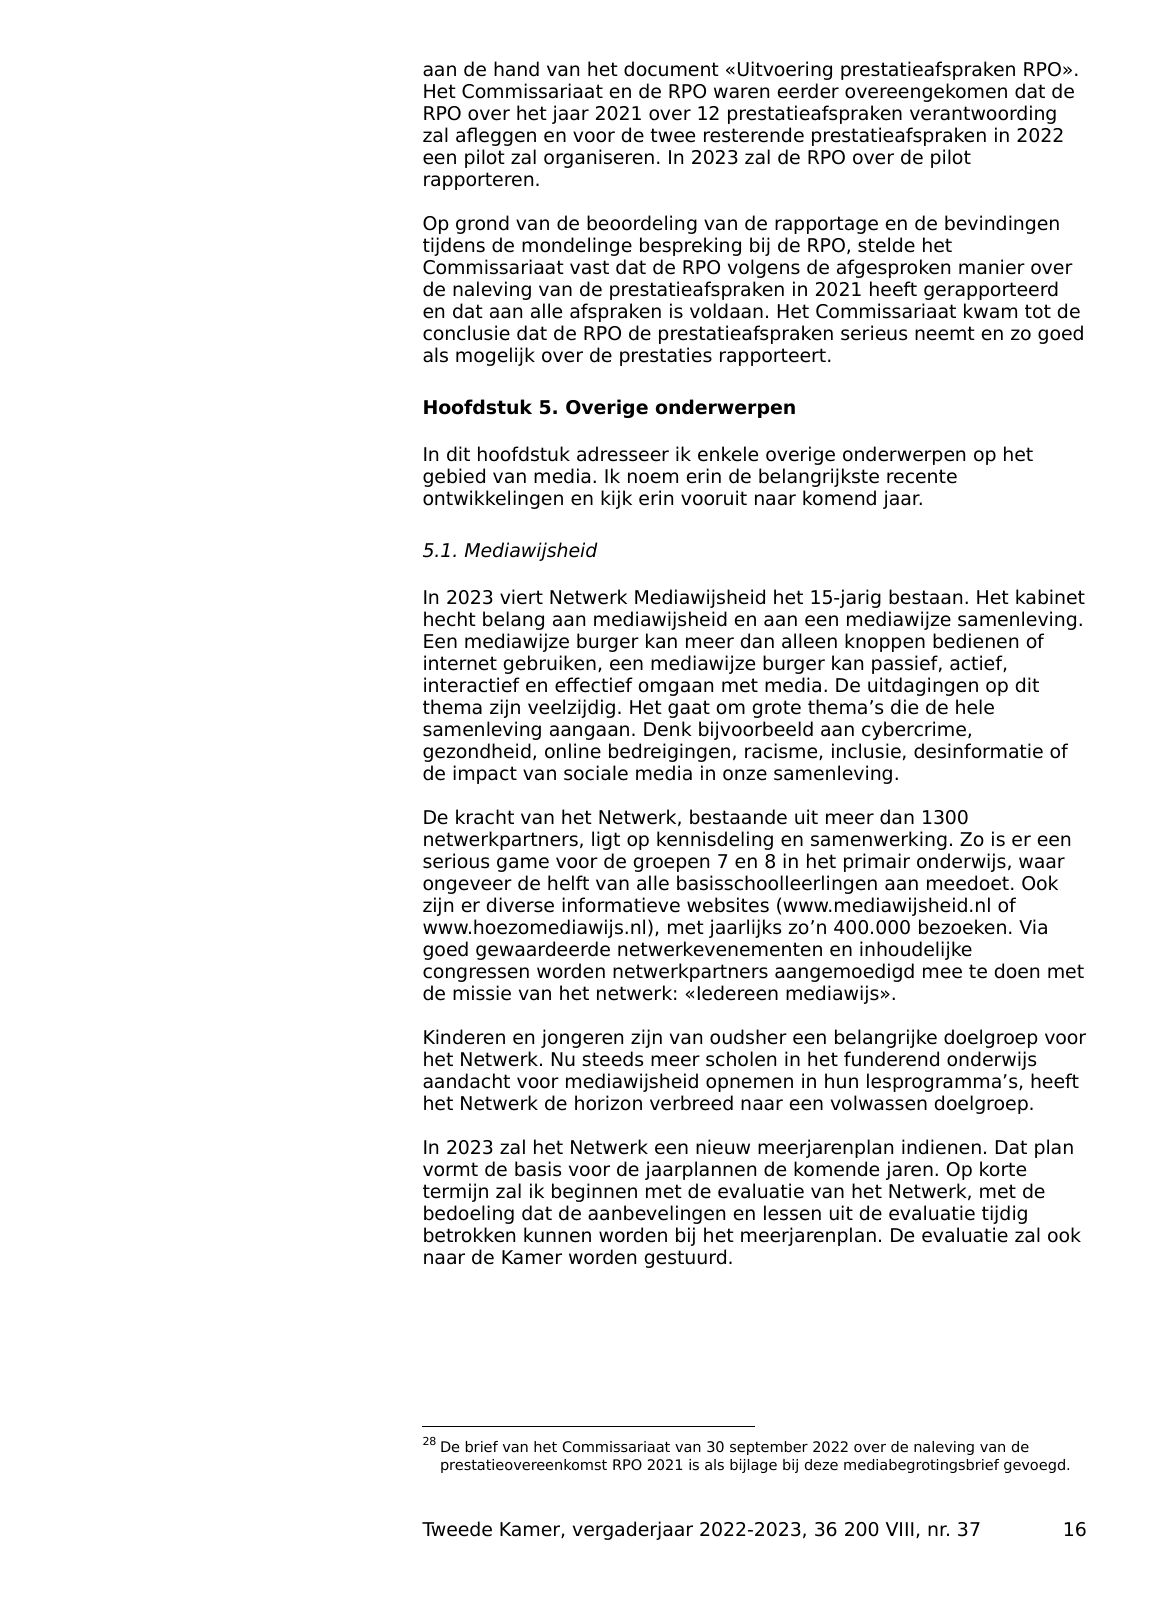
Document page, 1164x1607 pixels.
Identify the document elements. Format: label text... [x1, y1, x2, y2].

text Kinderen en jongeren zijn van oudsher een belangrijke doelgroep voor het Netwerk. Nu steeds meer scholen in het funderend onderwijs aandacht voor mediawijsheid opnemen in hun lesprogramma’s, heeft het Netwerk de horizon verbreed naar een volwassen doelgroep. [422, 1027, 1087, 1115]
subtitle Hoofdstuk 5. Overige onderwerpen [422, 397, 1087, 419]
text In 2023 viert Netwerk Mediawijsheid het 15-jarig bestaan. Het kabinet hecht belang aan mediawijsheid en aan een mediawijze samenleving. Een mediawijze burger kan meer dan alleen knoppen bedienen of internet gebruiken, een mediawijze burger kan passief, actief, interactief en effectief omgaan met media. De uitdagingen op dit thema zijn veelzijdig. Het gaat om grote thema’s die de hele samenleving aangaan. Denk bijvoorbeeld aan cybercrime, gezondheid, online bedreigingen, racisme, inclusie, desinformatie of de impact van sociale media in onze samenleving. [422, 587, 1087, 785]
text De kracht van het Netwerk, bestaande uit meer dan 1300 netwerkpartners, ligt op kennisdeling en samenwerking. Zo is er een serious game voor de groepen 7 en 8 in het primair onderwijs, waar ongeveer de helft van alle basisschoolleerlingen aan meedoet. Ook zijn er diverse informatieve websites (www.mediawijsheid.nl of www.hoezomediawijs.nl), met jaarlijks zo’n 400.000 bezoeken. Via goed gewaardeerde netwerkevenementen en inhoudelijke congressen worden netwerkpartners aangemoedigd mee te doen met de missie van het netwerk: «Iedereen mediawijs». [422, 807, 1087, 1005]
text In dit hoofdstuk adresseer ik enkele overige onderwerpen op het gebied van media. Ik noem erin de belangrijkste recente ontwikkelingen en kijk erin vooruit naar komend jaar. [422, 444, 1087, 510]
text Op grond van de beoordeling van de rapportage en de bevindingen tijdens de mondelinge bespreking bij de RPO, stelde het Commissariaat vast dat de RPO volgens de afgesproken manier over de naleving van de prestatieafspraken in 2021 heeft gerapporteerd en dat aan alle afspraken is voldaan. Het Commissariaat kwam tot de conclusie dat de RPO de prestatieafspraken serieus neemt en zo goed als mogelijk over de prestaties rapporteert. [422, 213, 1087, 367]
text In 2023 zal het Netwerk een nieuw meerjarenplan indienen. Dat plan vormt de basis voor de jaarplannen de komende jaren. Op korte termijn zal ik beginnen met de evaluatie van het Netwerk, met de bedoeling dat de aanbevelingen en lessen uit de evaluatie tijdig betrokken kunnen worden bij het meerjarenplan. De evaluatie zal ook naar de Kamer worden gestuurd. [422, 1137, 1087, 1269]
text De brief van het Commissariaat van 30 september 2022 over de naleving van de prestatieovereenkomst RPO 2021 is als bijlage bij deze mediabegrotingsbrief gevoegd. [422, 1435, 1087, 1474]
text aan de hand van het document «Uitvoering prestatieafspraken RPO». Het Commissariaat en de RPO waren eerder overeengekomen dat de RPO over het jaar 2021 over 12 prestatieafspraken verantwoording zal afleggen en voor de twee resterende prestatieafspraken in 2022 een pilot zal organiseren. In 2023 zal de RPO over de pilot rapporteren. [422, 59, 1087, 191]
subtitle 5.1. Mediawijsheid [422, 540, 1087, 562]
